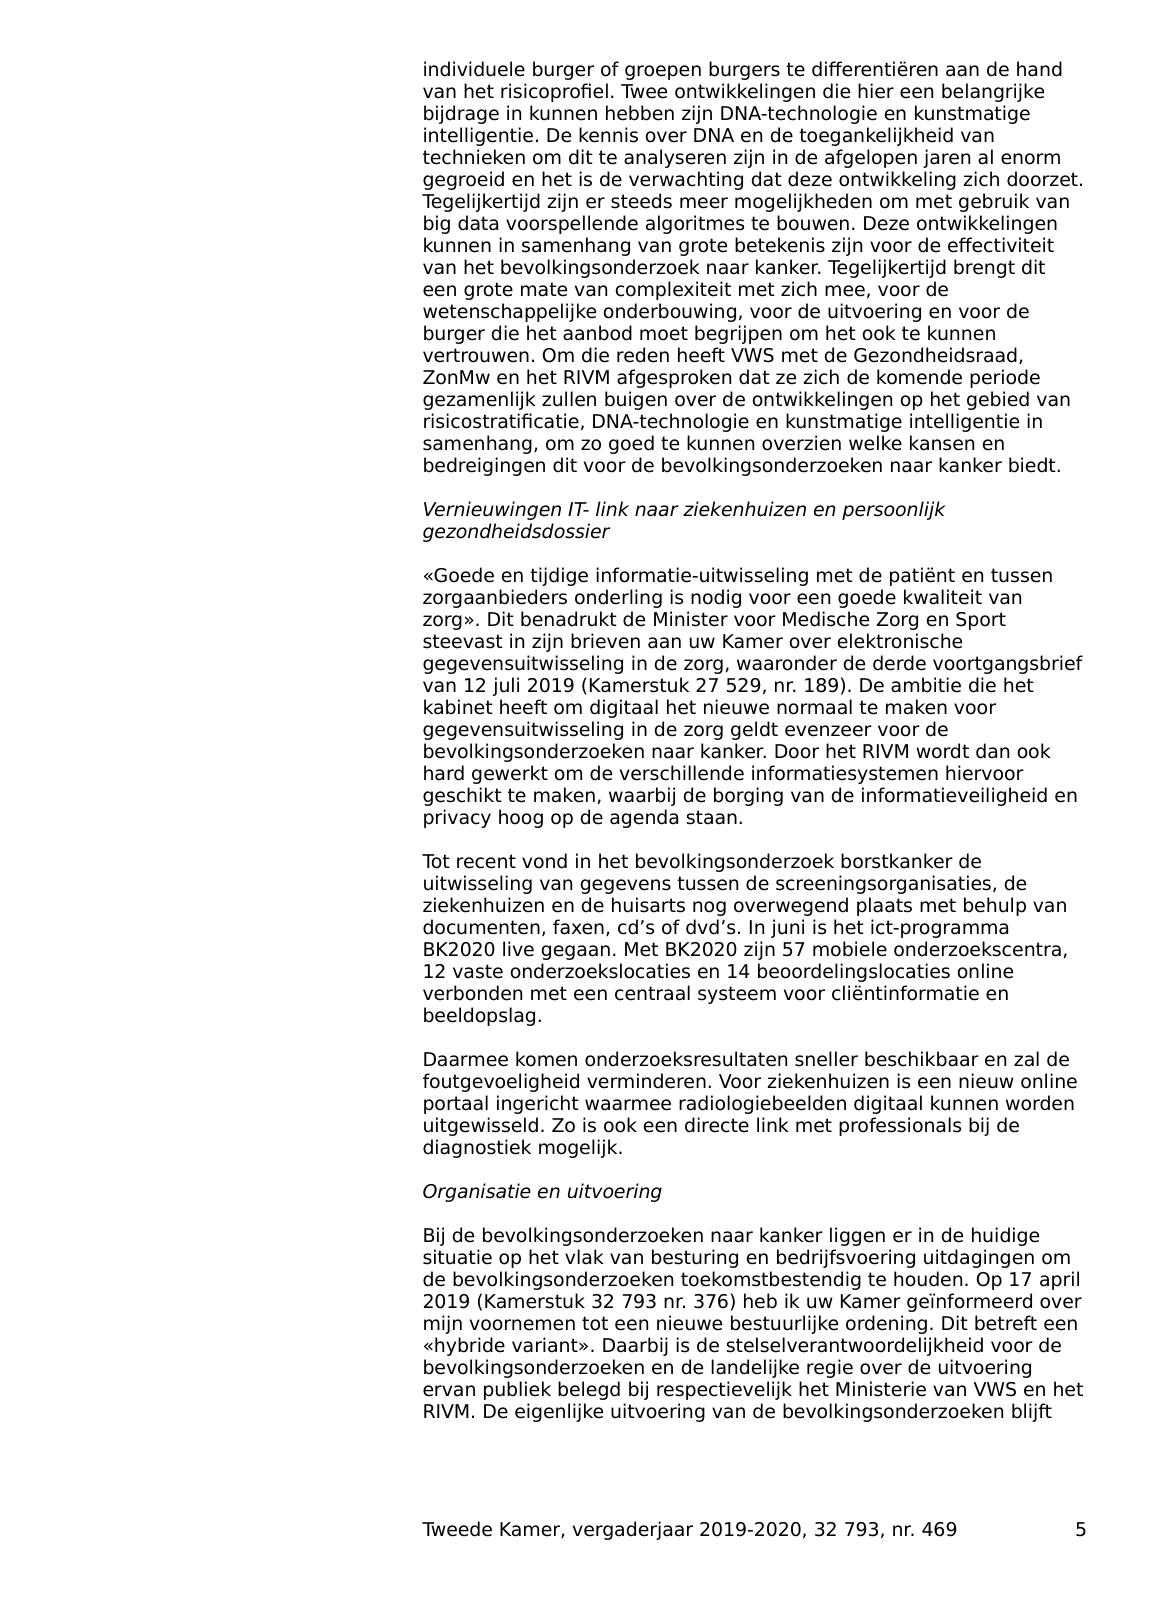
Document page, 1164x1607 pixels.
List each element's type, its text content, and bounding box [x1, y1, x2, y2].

text Tot recent vond in het bevolkingsonderzoek borstkanker de uitwisseling van gegevens tussen de screeningsorganisaties, de ziekenhuizen en de huisarts nog overwegend plaats met behulp van documenten, faxen, cd’s of dvd’s. In juni is het ict-programma BK2020 live gegaan. Met BK2020 zijn 57 mobiele onderzoekscentra, 12 vaste onderzoekslocaties en 14 beoordelingslocaties online verbonden met een centraal systeem voor cliëntinformatie en beeldopslag. [422, 851, 1087, 1027]
text Bij de bevolkingsonderzoeken naar kanker liggen er in de huidige situatie op het vlak van besturing en bedrijfsvoering uitdagingen om de bevolkingsonderzoeken toekomstbestendig te houden. Op 17 april 2019 (Kamerstuk 32 793 nr. 376) heb ik uw Kamer geïnformeerd over mijn voornemen tot een nieuwe bestuurlijke ordening. Dit betreft een «hybride variant». Daarbij is de stelselverantwoordelijkheid voor de bevolkingsonderzoeken en de landelijke regie over de uitvoering ervan publiek belegd bij respectievelijk het Ministerie van VWS en het RIVM. De eigenlijke uitvoering van de bevolkingsonderzoeken blijft [422, 1225, 1087, 1423]
subtitle Organisatie en uitvoering [422, 1181, 1087, 1203]
text Daarmee komen onderzoeksresultaten sneller beschikbaar en zal de foutgevoeligheid verminderen. Voor ziekenhuizen is een nieuw online portaal ingericht waarmee radiologiebeelden digitaal kunnen worden uitgewisseld. Zo is ook een directe link met professionals bij de diagnostiek mogelijk. [422, 1049, 1087, 1159]
text «Goede en tijdige informatie-uitwisseling met de patiënt en tussen zorgaanbieders onderling is nodig voor een goede kwaliteit van zorg». Dit benadrukt de Minister voor Medische Zorg en Sport steevast in zijn brieven aan uw Kamer over elektronische gegevensuitwisseling in de zorg, waaronder de derde voortgangsbrief van 12 juli 2019 (Kamerstuk 27 529, nr. 189). De ambitie die het kabinet heeft om digitaal het nieuwe normaal te maken voor gegevensuitwisseling in de zorg geldt evenzeer voor de bevolkingsonderzoeken naar kanker. Door het RIVM wordt dan ook hard gewerkt om de verschillende informatiesystemen hiervoor geschikt te maken, waarbij de borging van de informatieveiligheid en privacy hoog op de agenda staan. [422, 565, 1087, 829]
text individuele burger of groepen burgers te differentiëren aan de hand van het risicoprofiel. Twee ontwikkelingen die hier een belangrijke bijdrage in kunnen hebben zijn DNA-technologie en kunstmatige intelligentie. De kennis over DNA en de toegankelijkheid van technieken om dit te analyseren zijn in de afgelopen jaren al enorm gegroeid en het is de verwachting dat deze ontwikkeling zich doorzet. Tegelijkertijd zijn er steeds meer mogelijkheden om met gebruik van big data voorspellende algoritmes te bouwen. Deze ontwikkelingen kunnen in samenhang van grote betekenis zijn voor de effectiviteit van het bevolkingsonderzoek naar kanker. Tegelijkertijd brengt dit een grote mate van complexiteit met zich mee, voor de wetenschappelijke onderbouwing, voor de uitvoering en voor de burger die het aanbod moet begrijpen om het ook te kunnen vertrouwen. Om die reden heeft VWS met de Gezondheidsraad, ZonMw en het RIVM afgesproken dat ze zich de komende periode gezamenlijk zullen buigen over de ontwikkelingen op het gebied van risicostratificatie, DNA-technologie en kunstmatige intelligentie in samenhang, om zo goed te kunnen overzien welke kansen en bedreigingen dit voor de bevolkingsonderzoeken naar kanker biedt. [422, 59, 1087, 477]
subtitle Vernieuwingen IT- link naar ziekenhuizen en persoonlijk gezondheidsdossier [422, 499, 1087, 543]
